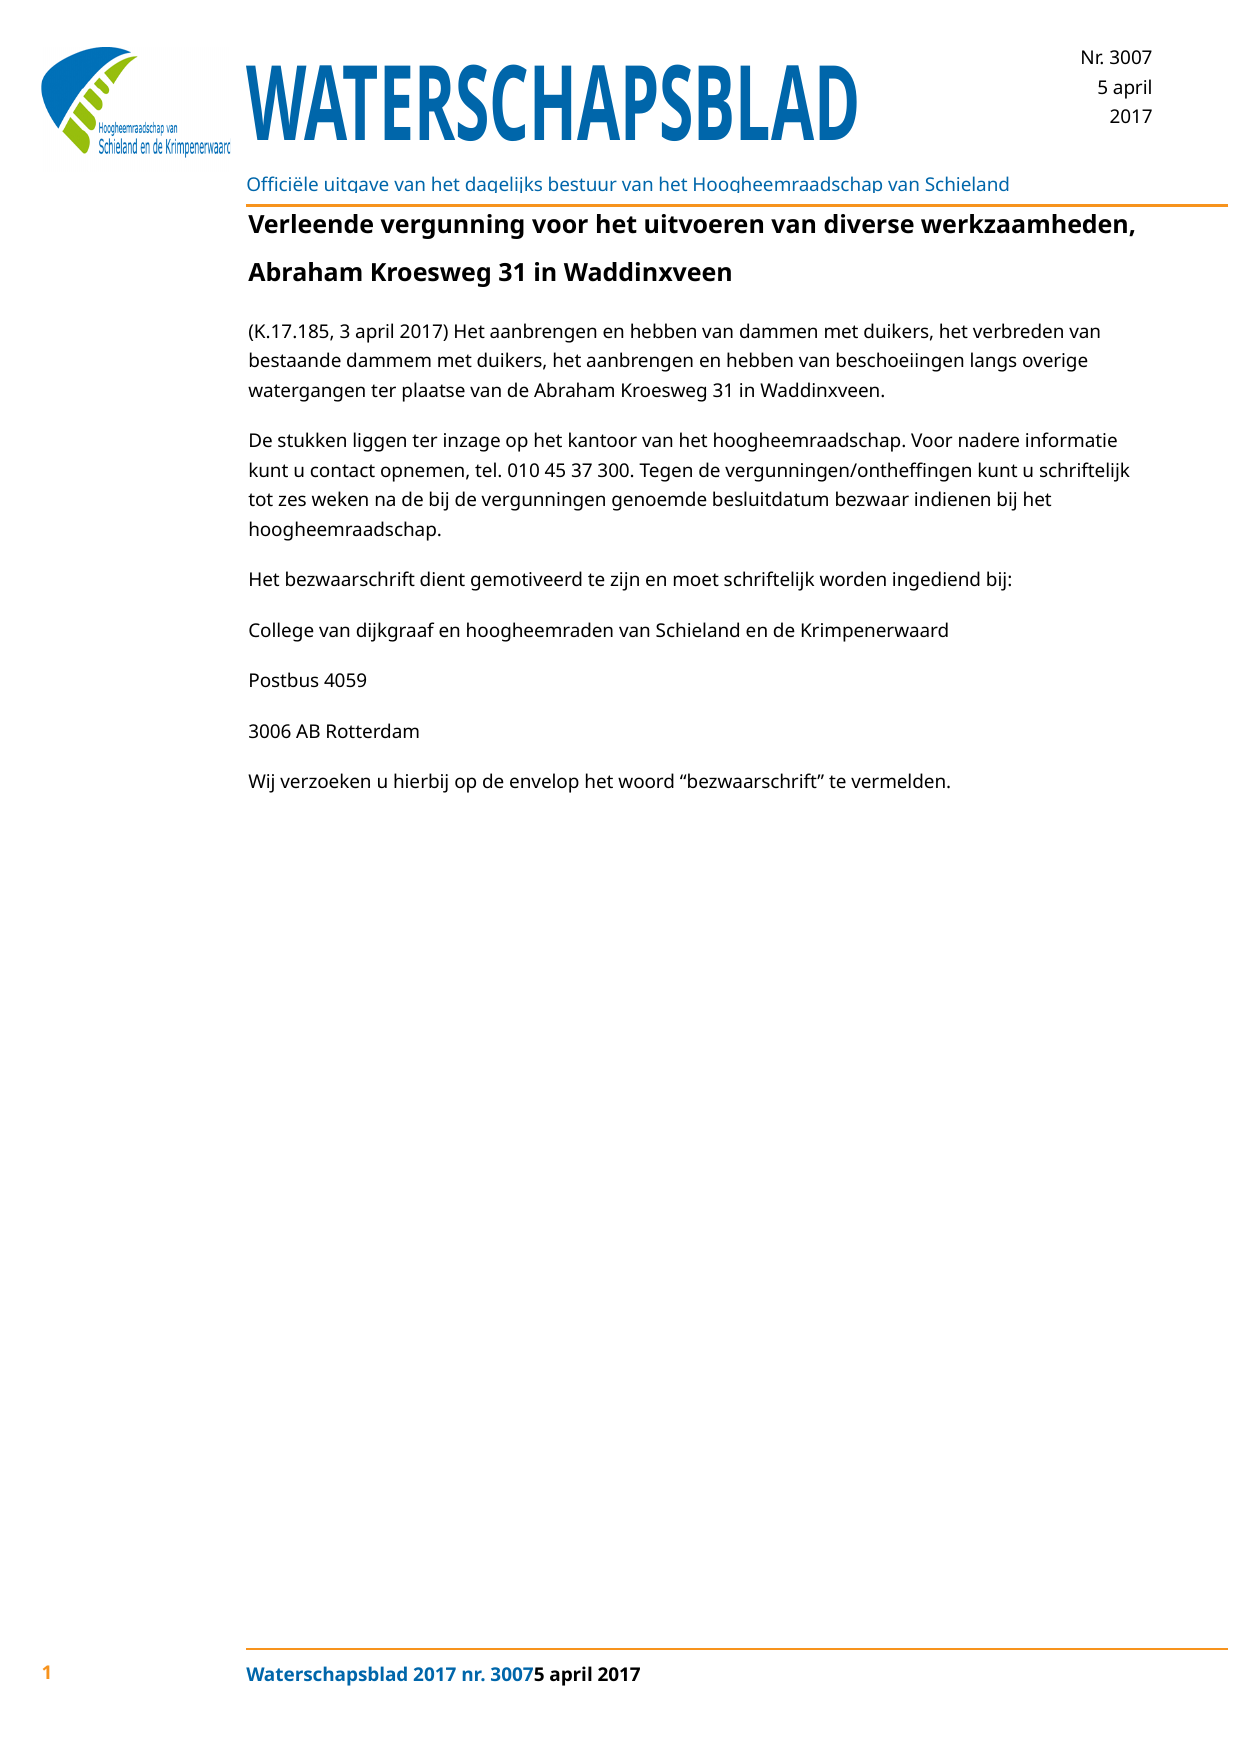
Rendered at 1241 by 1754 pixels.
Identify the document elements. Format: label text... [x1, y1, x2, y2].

picture [41, 47, 231, 172]
text De stukken liggen ter inzage op het kantoor van het hoogheemraadschap. Voor nadere informatie kunt u contact opnemen, tel. 010 45 37 300. Tegen de vergunningen/ontheffingen kunt u schriftelijk tot zes weken na de bij de vergunningen genoemde besluitdatum bezwaar indienen bij het hoogheemraadschap. [248, 427, 1152, 542]
text (K.17.185, 3 april 2017) Het aanbrengen en hebben van dammen met duikers, het verbreden van bestaande dammem met duikers, het aanbrengen en hebben van beschoeiingen langs overige watergangen ter plaatse van de Abraham Kroesweg 31 in Waddinxveen. [248, 318, 1152, 403]
text Postbus 4059 [248, 667, 1152, 693]
text College van dijkgraaf en hoogheemraden van Schieland en de Krimpenerwaard [248, 617, 1152, 643]
text Wij verzoeken u hierbij op de envelop het woord “bezwaarschrift” te vermelden. [248, 768, 1152, 794]
text Verleende vergunning voor het uitvoeren van diverse werkzaamheden, Abraham Kroesweg 31 in Waddinxveen [248, 207, 1152, 288]
text Het bezwaarschrift dient gemotiveerd te zijn en moet schriftelijk worden ingediend bij: [248, 567, 1152, 592]
text 3006 AB Rotterdam [248, 718, 1152, 744]
